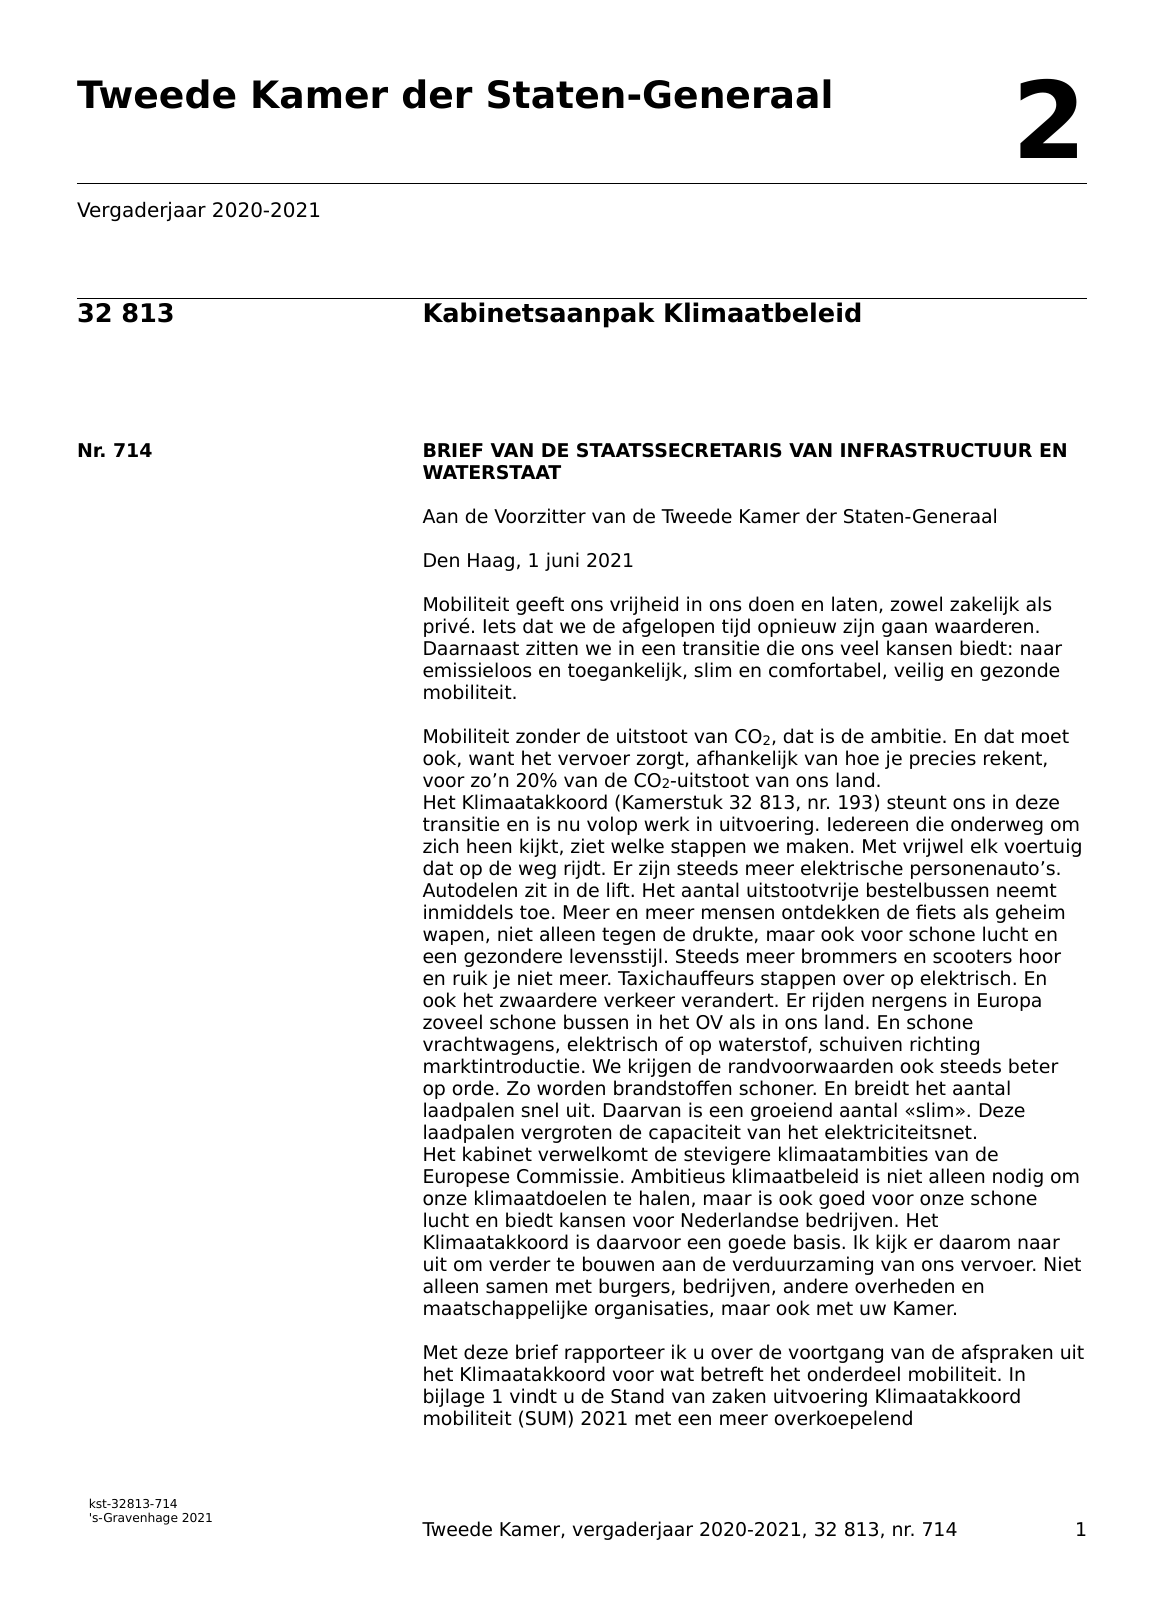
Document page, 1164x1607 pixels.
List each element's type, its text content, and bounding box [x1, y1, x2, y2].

subtitle 32 813 Kabinetsaanpak Klimaatbeleid [77, 299, 1087, 329]
text Het Klimaatakkoord (Kamerstuk 32 813, nr. 193) steunt ons in deze transitie en is nu volop werk in uitvoering. Iedereen die onderweg om zich heen kijkt, ziet welke stappen we maken. Met vrijwel elk voertuig dat op de weg rijdt. Er zijn steeds meer elektrische personenauto’s. Autodelen zit in de lift. Het aantal uitstootvrije bestelbussen neemt inmiddels toe. Meer en meer mensen ontdekken de fiets als geheim wapen, niet alleen tegen de drukte, maar ook voor schone lucht en een gezondere levensstijl. Steeds meer brommers en scooters hoor en ruik je niet meer. Taxichauffeurs stappen over op elektrisch. En ook het zwaardere verkeer verandert. Er rijden nergens in Europa zoveel schone bussen in het OV als in ons land. En schone vrachtwagens, elektrisch of op waterstof, schuiven richting marktintroductie. We krijgen de randvoorwaarden ook steeds beter op orde. Zo worden brandstoffen schoner. En breidt het aantal laadpalen snel uit. Daarvan is een groeiend aantal «slim». Deze laadpalen vergroten de capaciteit van het elektriciteitsnet. [422, 792, 1087, 1144]
text Aan de Voorzitter van de Tweede Kamer der Staten-Generaal [422, 506, 1087, 528]
subtitle Nr. 714 BRIEF VAN DE STAATSSECRETARIS VAN INFRASTRUCTUUR EN WATERSTAAT [77, 440, 1087, 484]
text Mobiliteit zonder de uitstoot van CO2, dat is de ambitie. En dat moet ook, want het vervoer zorgt, afhankelijk van hoe je precies rekent, voor zo’n 20% van de CO2-uitstoot van ons land. [422, 726, 1087, 792]
text Den Haag, 1 juni 2021 [422, 550, 1087, 572]
text Het kabinet verwelkomt de stevigere klimaatambities van de Europese Commissie. Ambitieus klimaatbeleid is niet alleen nodig om onze klimaatdoelen te halen, maar is ook goed voor onze schone lucht en biedt kansen voor Nederlandse bedrijven. Het Klimaatakkoord is daarvoor een goede basis. Ik kijk er daarom naar uit om verder te bouwen aan de verduurzaming van ons vervoer. Niet alleen samen met burgers, bedrijven, andere overheden en maatschappelijke organisaties, maar ook met uw Kamer. [422, 1144, 1087, 1320]
table_cell Vergaderjaar 2020-2021 [77, 184, 1087, 298]
table_header 2 [886, 59, 1087, 183]
text Met deze brief rapporteer ik u over de voortgang van de afspraken uit het Klimaatakkoord voor wat betreft het onderdeel mobiliteit. In bijlage 1 vindt u de Stand van zaken uitvoering Klimaatakkoord mobiliteit (SUM) 2021 met een meer overkoepelend [422, 1342, 1087, 1430]
text 's-Gravenhage 2021 [88, 1511, 323, 1525]
table_header Tweede Kamer der Staten-Generaal [77, 59, 886, 183]
text Mobiliteit geeft ons vrijheid in ons doen en laten, zowel zakelijk als privé. Iets dat we de afgelopen tijd opnieuw zijn gaan waarderen. Daarnaast zitten we in een transitie die ons veel kansen biedt: naar emissieloos en toegankelijk, slim en comfortabel, veilig en gezonde mobiliteit. [422, 594, 1087, 704]
text kst-32813-714 [88, 1497, 323, 1511]
